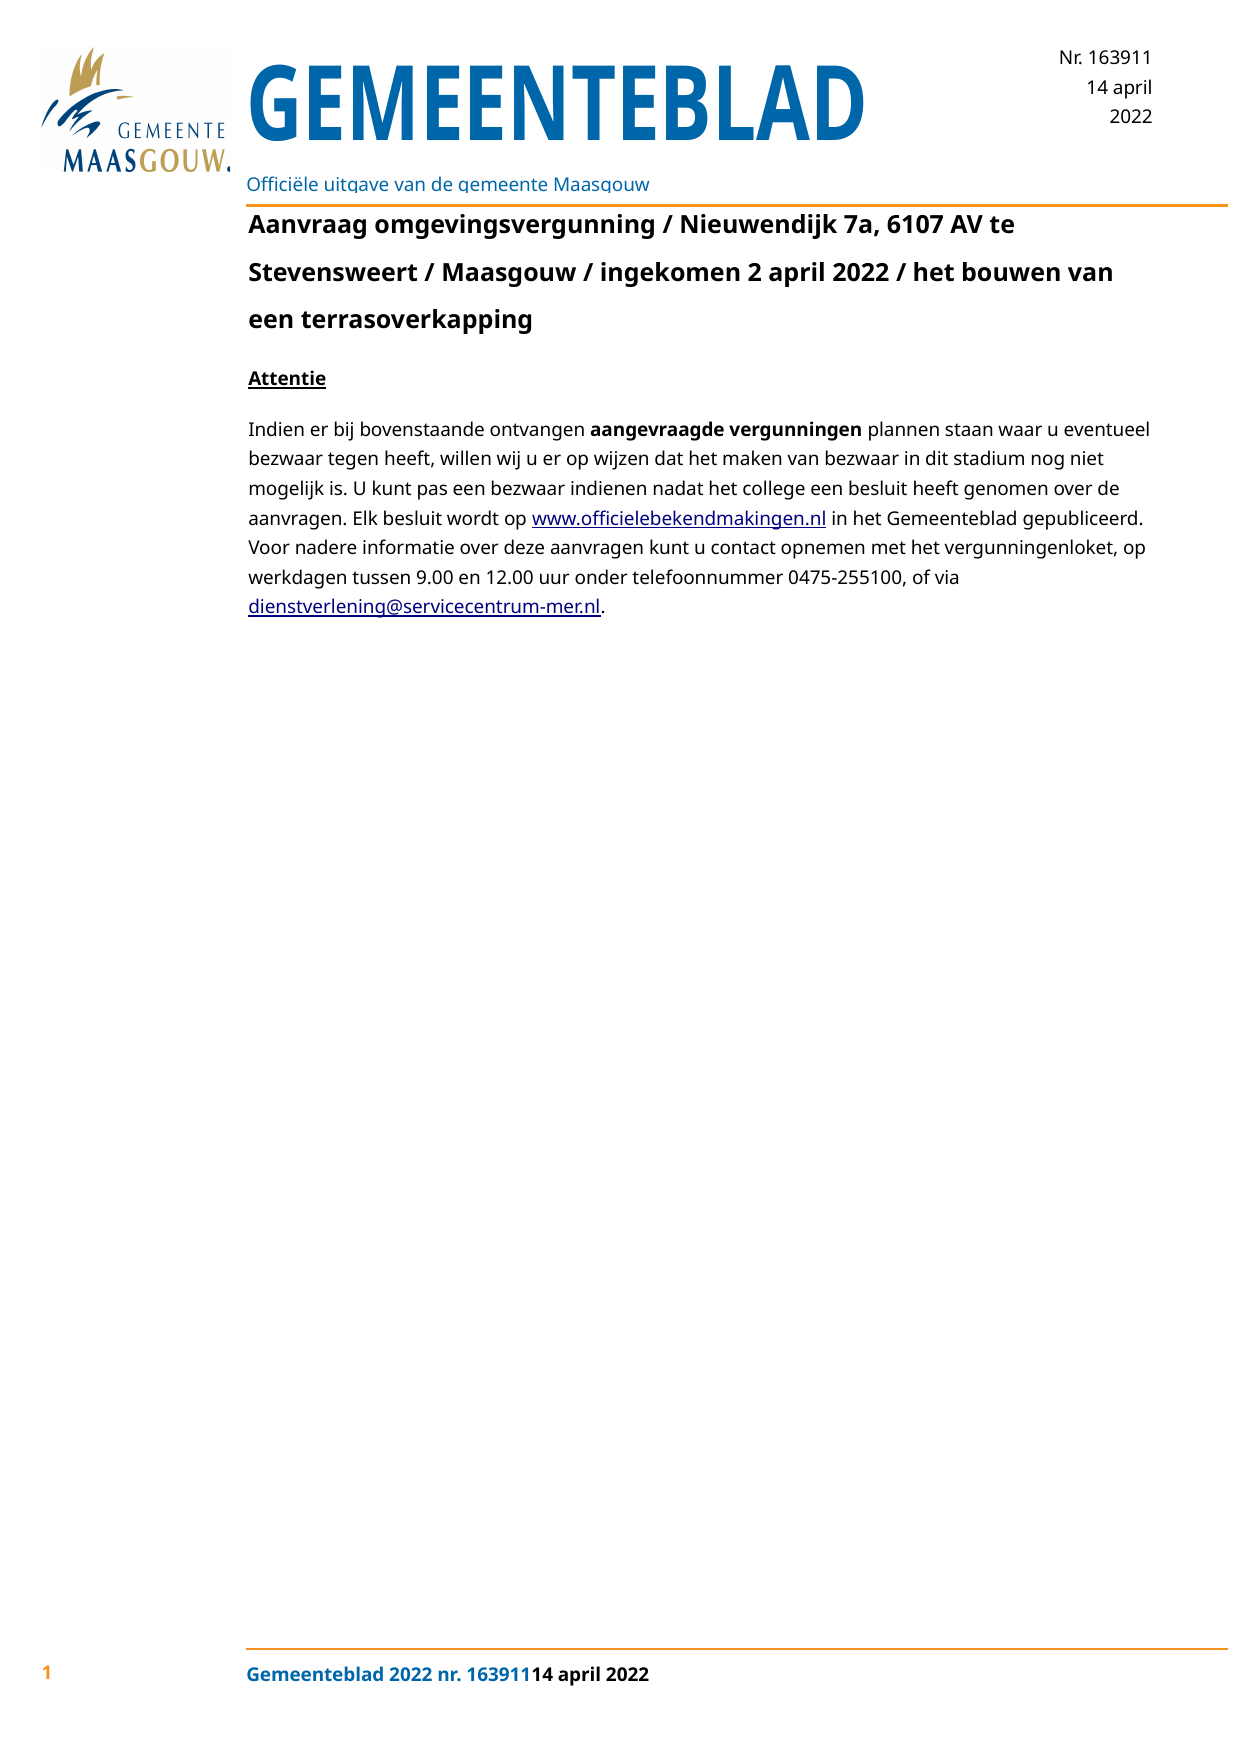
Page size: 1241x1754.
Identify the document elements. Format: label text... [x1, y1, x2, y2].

text Aanvraag omgevingsvergunning / Nieuwendijk 7a, 6107 AV te Stevensweert / Maasgouw / ingekomen 2 april 2022 / het bouwen van een terrasoverkapping [248, 207, 1152, 336]
picture [41, 47, 231, 172]
text Attentie [248, 366, 1152, 391]
text Indien er bij bovenstaande ontvangen aangevraagde vergunningen plannen staan waar u eventueel bezwaar tegen heeft, willen wij u er op wijzen dat het maken van bezwaar in dit stadium nog niet mogelijk is. U kunt pas een bezwaar indienen nadat het college een besluit heeft genomen over de aanvragen. Elk besluit wordt op www.officielebekendmakingen.nl in het Gemeenteblad gepubliceerd. Voor nadere informatie over deze aanvragen kunt u contact opnemen met het vergunningenloket, op werkdagen tussen 9.00 en 12.00 uur onder telefoonnummer 0475-255100, of via dienstverlening@servicecentrum-mer.nl. [248, 416, 1152, 619]
